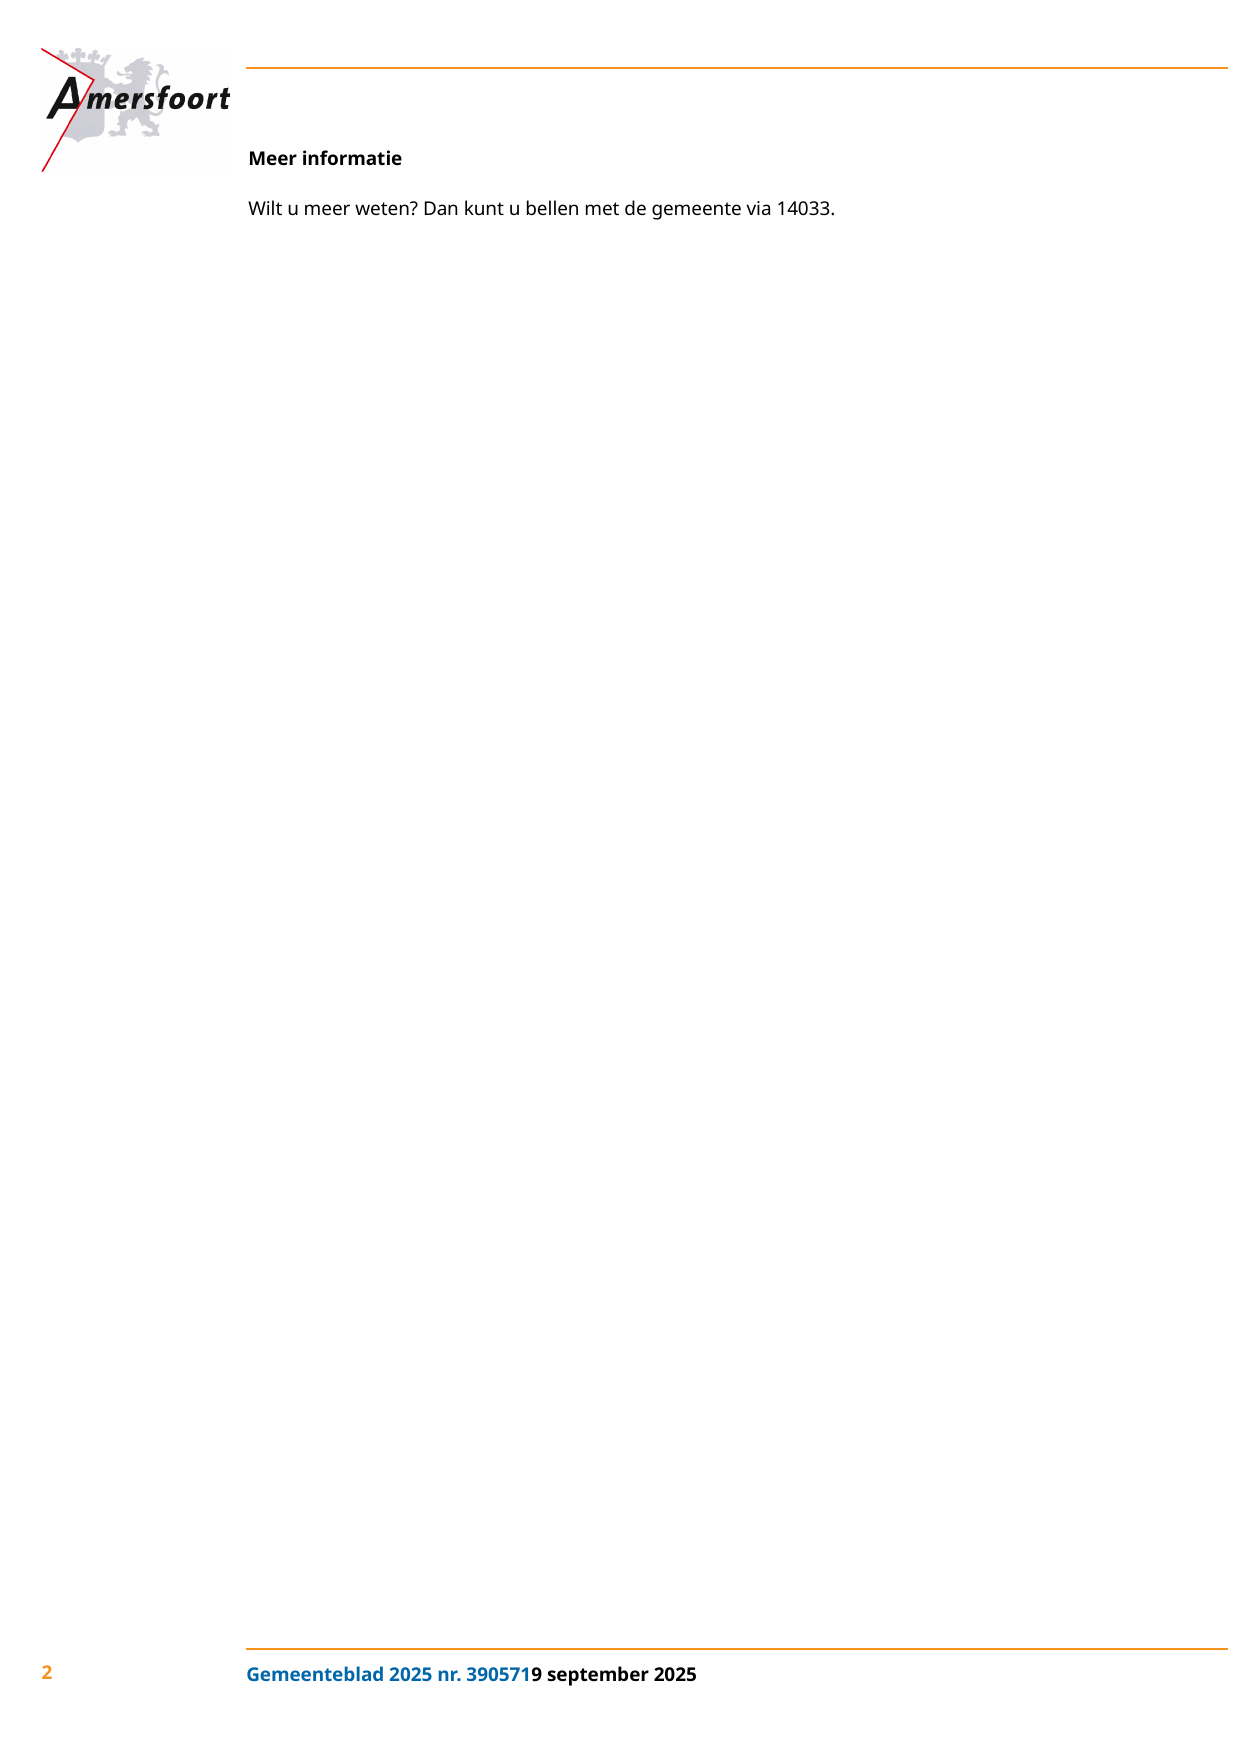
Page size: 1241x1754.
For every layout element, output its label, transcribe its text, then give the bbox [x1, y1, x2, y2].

text Wilt u meer weten? Dan kunt u bellen met de gemeente via 14033. [248, 196, 1152, 221]
picture [41, 47, 231, 172]
text Meer informatie [248, 145, 1152, 171]
